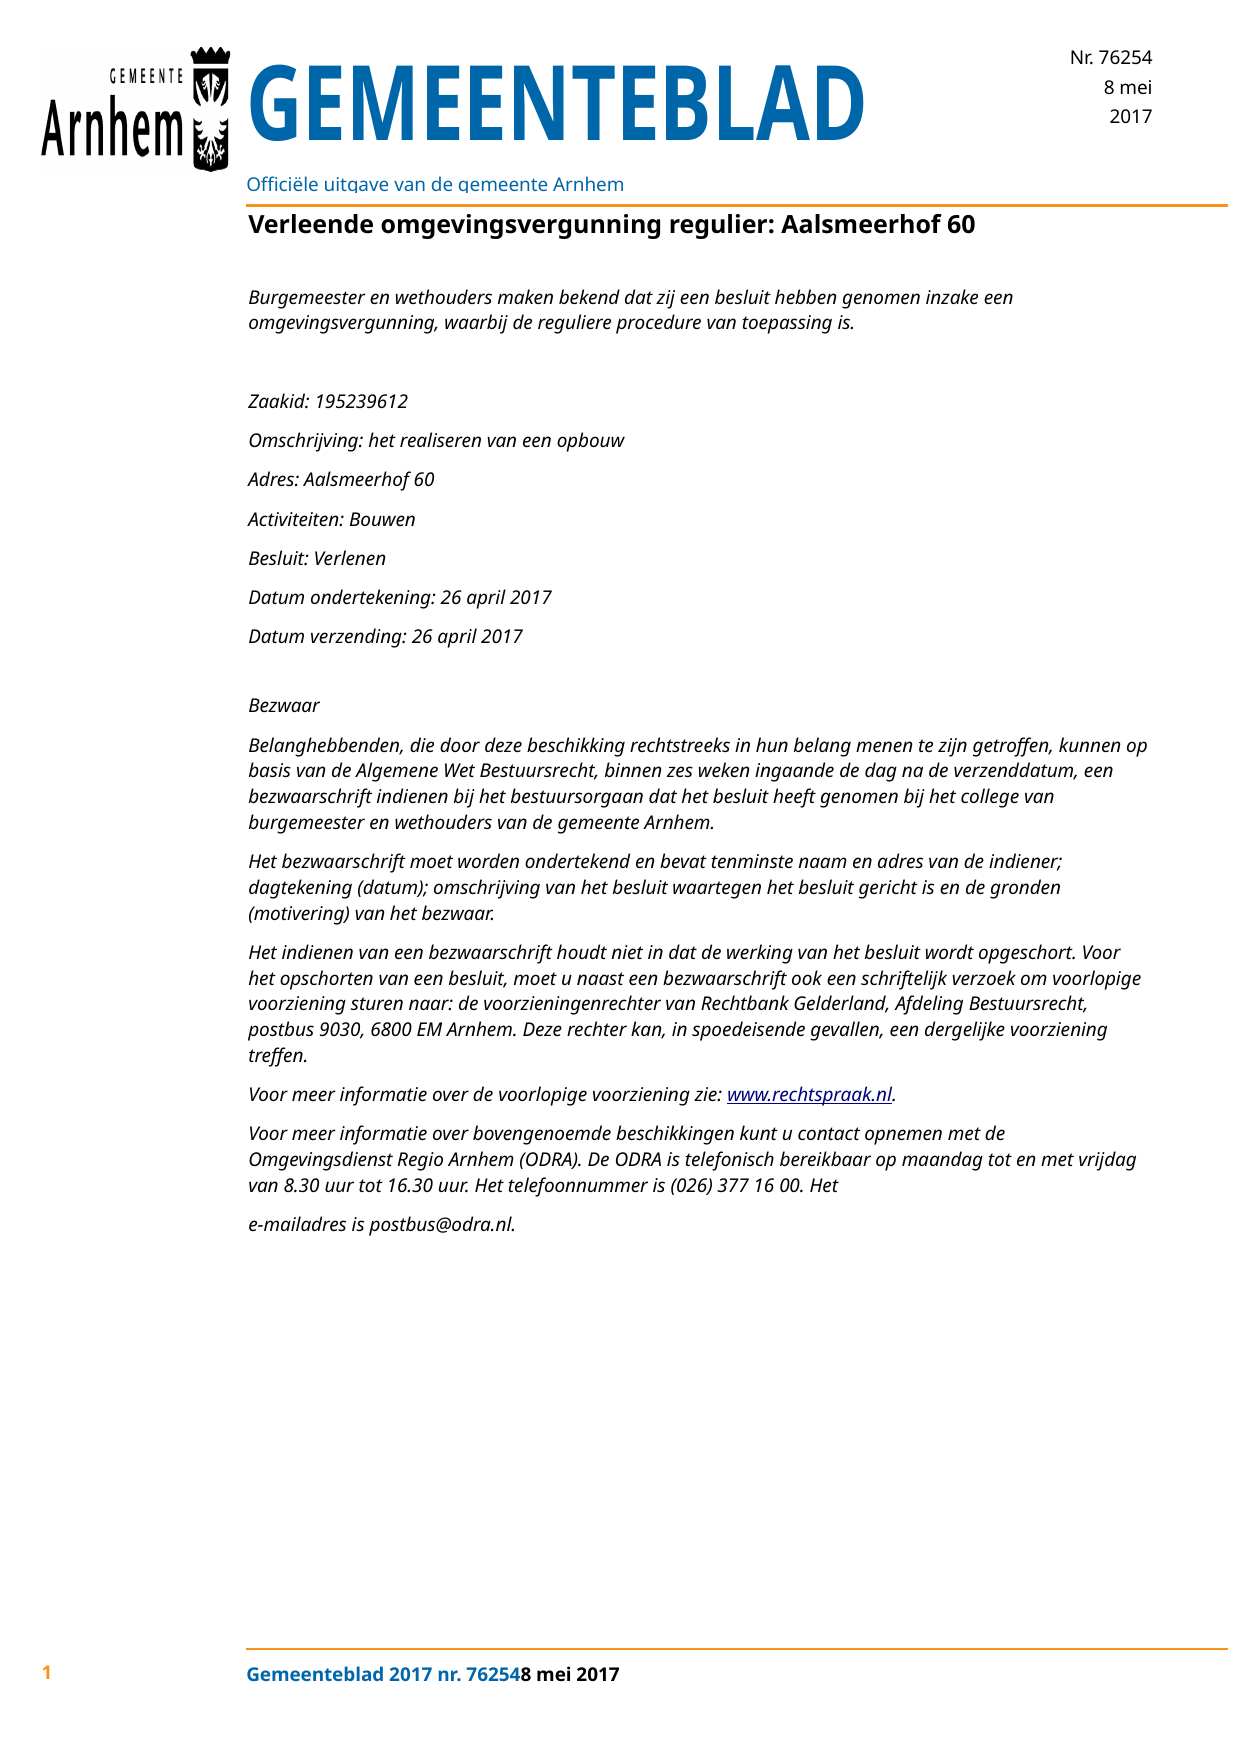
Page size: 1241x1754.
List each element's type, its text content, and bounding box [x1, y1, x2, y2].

text Datum verzending: 26 april 2017 [248, 624, 1152, 649]
text Het bezwaarschrift moet worden ondertekend en bevat tenminste naam en adres van de indiener; dagtekening (datum); omschrijving van het besluit waartegen het besluit gericht is en de gronden (motivering) van het bezwaar. [248, 848, 1152, 926]
text Activiteiten: Bouwen [248, 506, 1152, 532]
text Omschrijving: het realiseren van een opbouw [248, 427, 1152, 453]
text Verleende omgevingsvergunning regulier: Aalsmeerhof 60 [248, 207, 1152, 241]
text e-mailadres is postbus@odra.nl. [248, 1211, 1152, 1237]
text Besluit: Verlenen [248, 545, 1152, 571]
text Zaakid: 195239612 [248, 388, 1152, 414]
text Bezwaar [248, 693, 1152, 718]
text Belanghebbenden, die door deze beschikking rechtstreeks in hun belang menen te zijn getroffen, kunnen op basis van de Algemene Wet Bestuursrecht, binnen zes weken ingaande de dag na de verzenddatum, een bezwaarschrift indienen bij het bestuursorgaan dat het besluit heeft genomen bij het college van burgemeester en wethouders van de gemeente Arnhem. [248, 732, 1152, 835]
text Adres: Aalsmeerhof 60 [248, 467, 1152, 492]
text Burgemeester en wethouders maken bekend dat zij een besluit hebben genomen inzake een omgevingsvergunning, waarbij de reguliere procedure van toepassing is. [248, 284, 1152, 335]
text Voor meer informatie over bovengenoemde beschikkingen kunt u contact opnemen met de Omgevingsdienst Regio Arnhem (ODRA). De ODRA is telefonisch bereikbaar op maandag tot en met vrijdag van 8.30 uur tot 16.30 uur. Het telefoonnummer is (026) 377 16 00. Het [248, 1121, 1152, 1198]
picture [41, 47, 231, 172]
text Het indienen van een bezwaarschrift houdt niet in dat de werking van het besluit wordt opgeschort. Voor het opschorten van een besluit, moet u naast een bezwaarschrift ook een schriftelijk verzoek om voorlopige voorziening sturen naar: de voorzieningenrechter van Rechtbank Gelderland, Afdeling Bestuursrecht, postbus 9030, 6800 EM Arnhem. Deze rechter kan, in spoedeisende gevallen, een dergelijke voorziening treffen. [248, 939, 1152, 1068]
text Datum ondertekening: 26 april 2017 [248, 584, 1152, 610]
text Voor meer informatie over de voorlopige voorziening zie: www.rechtspraak.nl. [248, 1081, 1152, 1107]
